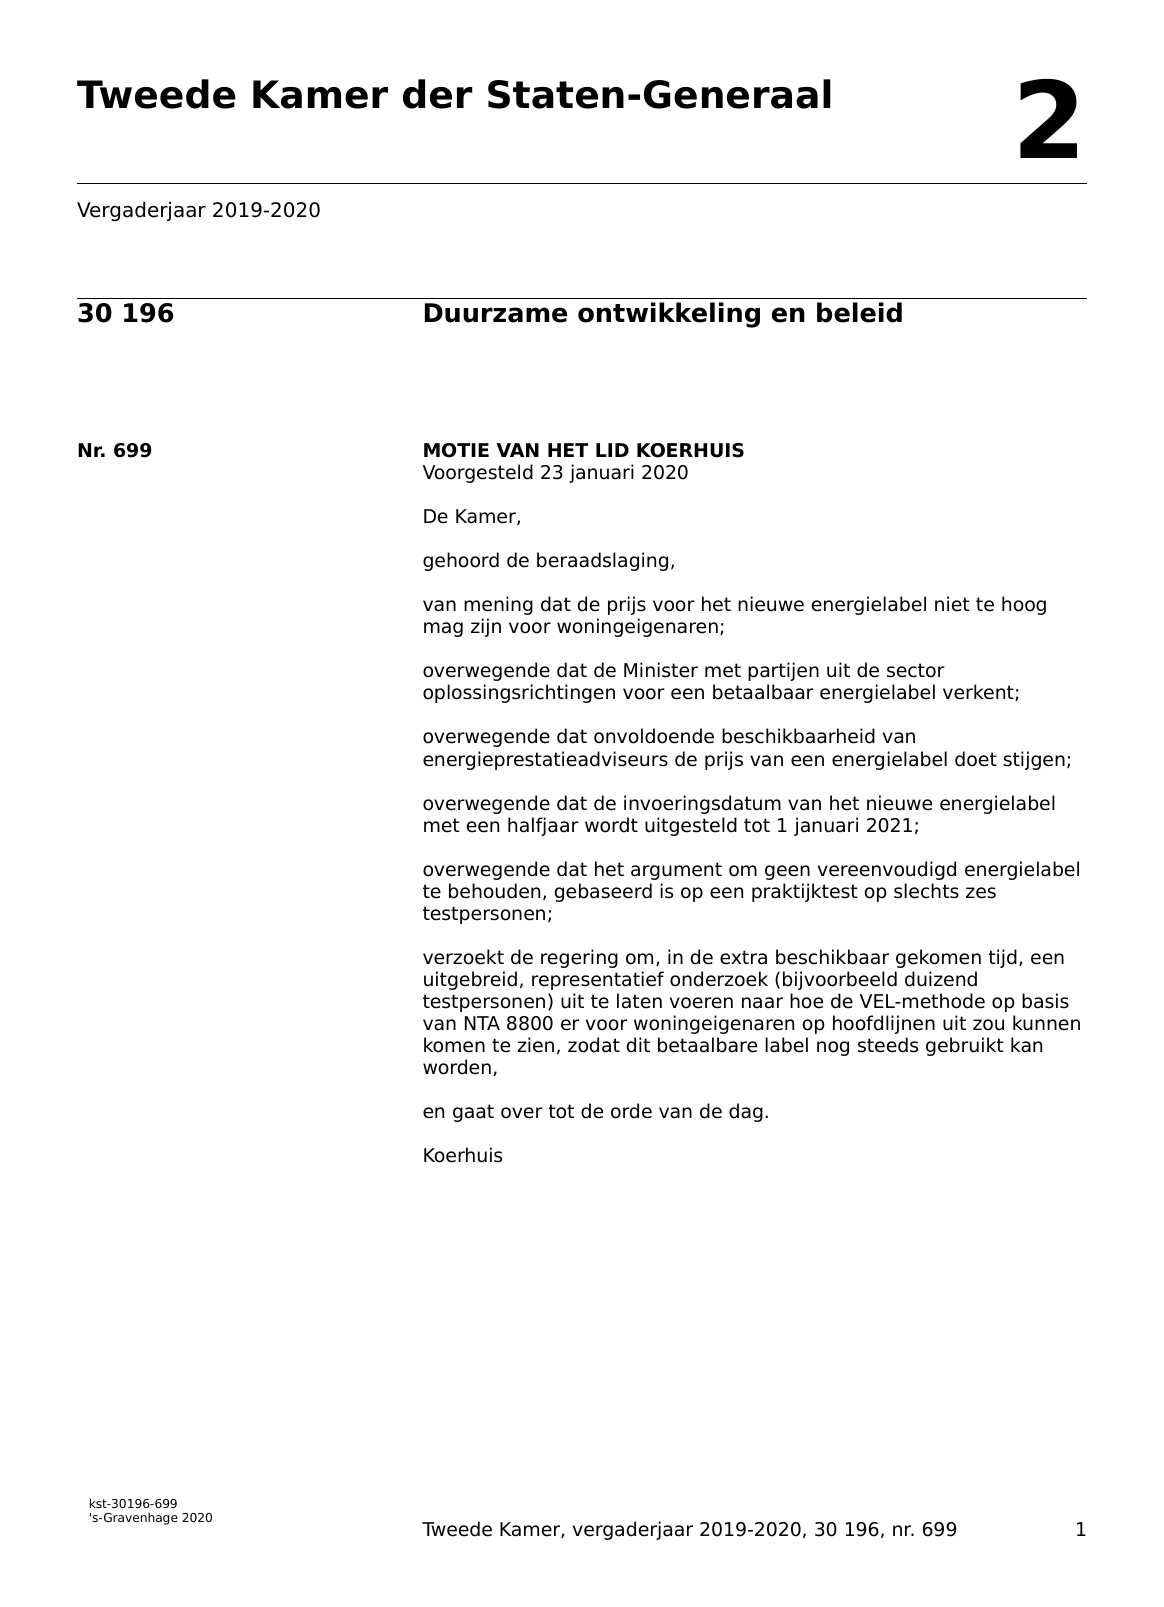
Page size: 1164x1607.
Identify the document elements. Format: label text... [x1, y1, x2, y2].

text verzoekt de regering om, in de extra beschikbaar gekomen tijd, een uitgebreid, representatief onderzoek (bijvoorbeeld duizend testpersonen) uit te laten voeren naar hoe de VEL-methode op basis van NTA 8800 er voor woningeigenaren op hoofdlijnen uit zou kunnen komen te zien, zodat dit betaalbare label nog steeds gebruikt kan worden, [422, 947, 1087, 1079]
text gehoord de beraadslaging, [422, 550, 1087, 572]
text en gaat over tot de orde van de dag. [422, 1101, 1087, 1123]
text 's-Gravenhage 2020 [88, 1511, 323, 1525]
subtitle Nr. 699 MOTIE VAN HET LID KOERHUIS [77, 440, 1087, 462]
text overwegende dat de invoeringsdatum van het nieuwe energielabel met een halfjaar wordt uitgesteld tot 1 januari 2021; [422, 793, 1087, 837]
text overwegende dat onvoldoende beschikbaarheid van energieprestatieadviseurs de prijs van een energielabel doet stijgen; [422, 726, 1087, 770]
subtitle 30 196 Duurzame ontwikkeling en beleid [77, 299, 1087, 329]
text kst-30196-699 [88, 1497, 323, 1511]
text overwegende dat de Minister met partijen uit de sector oplossingsrichtingen voor een betaalbaar energielabel verkent; [422, 660, 1087, 704]
text overwegende dat het argument om geen vereenvoudigd energielabel te behouden, gebaseerd is op een praktijktest op slechts zes testpersonen; [422, 859, 1087, 925]
text De Kamer, [422, 506, 1087, 528]
table_cell Vergaderjaar 2019-2020 [77, 184, 1087, 298]
text van mening dat de prijs voor het nieuwe energielabel niet te hoog mag zijn voor woningeigenaren; [422, 594, 1087, 638]
table_header Tweede Kamer der Staten-Generaal [77, 59, 886, 183]
text Koerhuis [422, 1145, 1087, 1167]
table_header 2 [886, 59, 1087, 183]
text Voorgesteld 23 januari 2020 [422, 462, 1087, 484]
